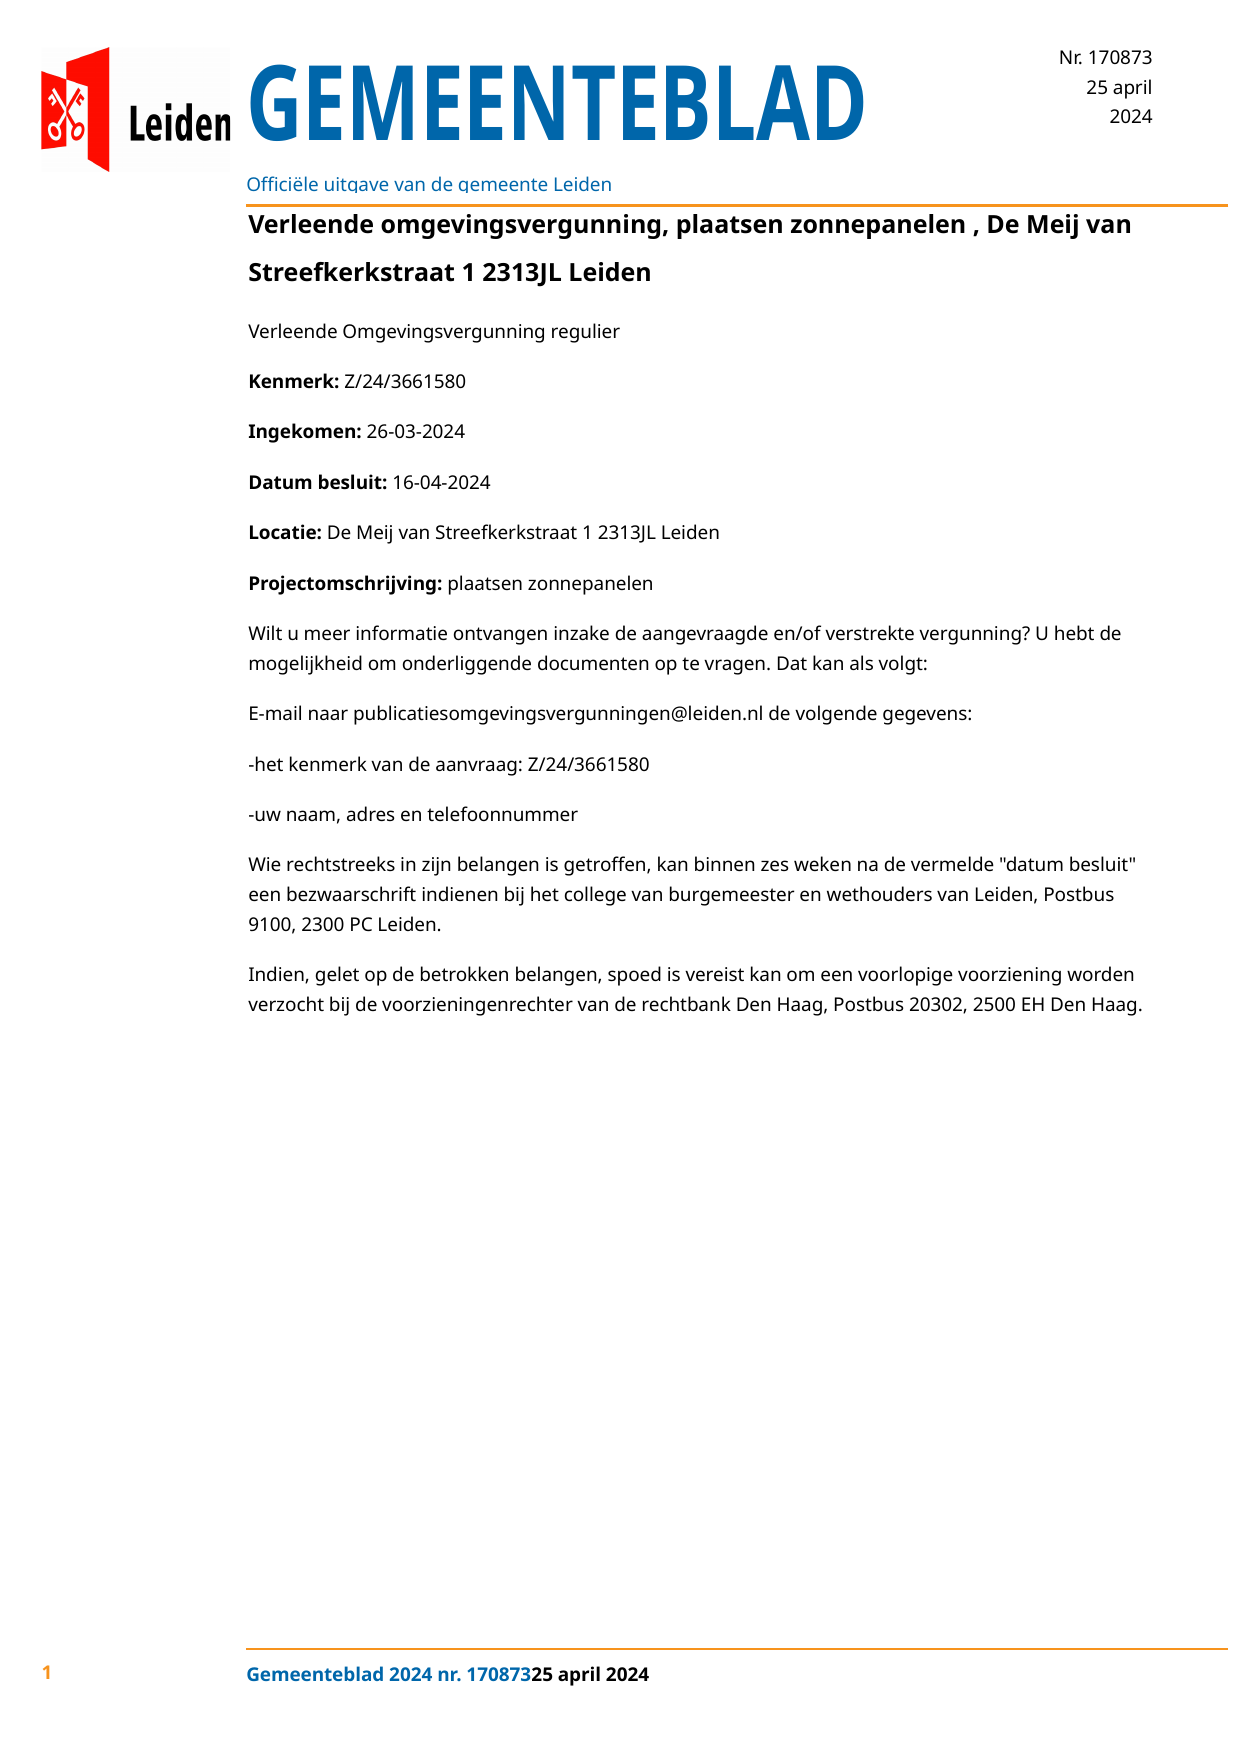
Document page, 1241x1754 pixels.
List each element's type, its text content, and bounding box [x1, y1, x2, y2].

text Ingekomen: 26-03-2024 [248, 419, 1152, 444]
text -het kenmerk van de aanvraag: Z/24/3661580 [248, 751, 1152, 777]
text Verleende omgevingsvergunning, plaatsen zonnepanelen , De Meij van Streefkerkstraat 1 2313JL Leiden [248, 207, 1152, 288]
text Projectomschrijving: plaatsen zonnepanelen [248, 570, 1152, 596]
text Wilt u meer informatie ontvangen inzake de aangevraagde en/of verstrekte vergunning? U hebt de mogelijkheid om onderliggende documenten op te vragen. Dat kan als volgt: [248, 620, 1152, 676]
text Datum besluit: 16-04-2024 [248, 469, 1152, 495]
text Indien, gelet op de betrokken belangen, spoed is vereist kan om een voorlopige voorziening worden verzocht bij de voorzieningenrechter van de rechtbank Den Haag, Postbus 20302, 2500 EH Den Haag. [248, 961, 1152, 1017]
picture [41, 47, 231, 172]
text -uw naam, adres en telefoonnummer [248, 801, 1152, 827]
text Kenmerk: Z/24/3661580 [248, 368, 1152, 394]
text Locatie: De Meij van Streefkerkstraat 1 2313JL Leiden [248, 519, 1152, 545]
text Wie rechtstreeks in zijn belangen is getroffen, kan binnen zes weken na de vermelde "datum besluit" een bezwaarschrift indienen bij het college van burgemeester en wethouders van Leiden, Postbus 9100, 2300 PC Leiden. [248, 852, 1152, 937]
text Verleende Omgevingsvergunning regulier [248, 318, 1152, 344]
text E-mail naar publicatiesomgevingsvergunningen@leiden.nl de volgende gegevens: [248, 700, 1152, 726]
